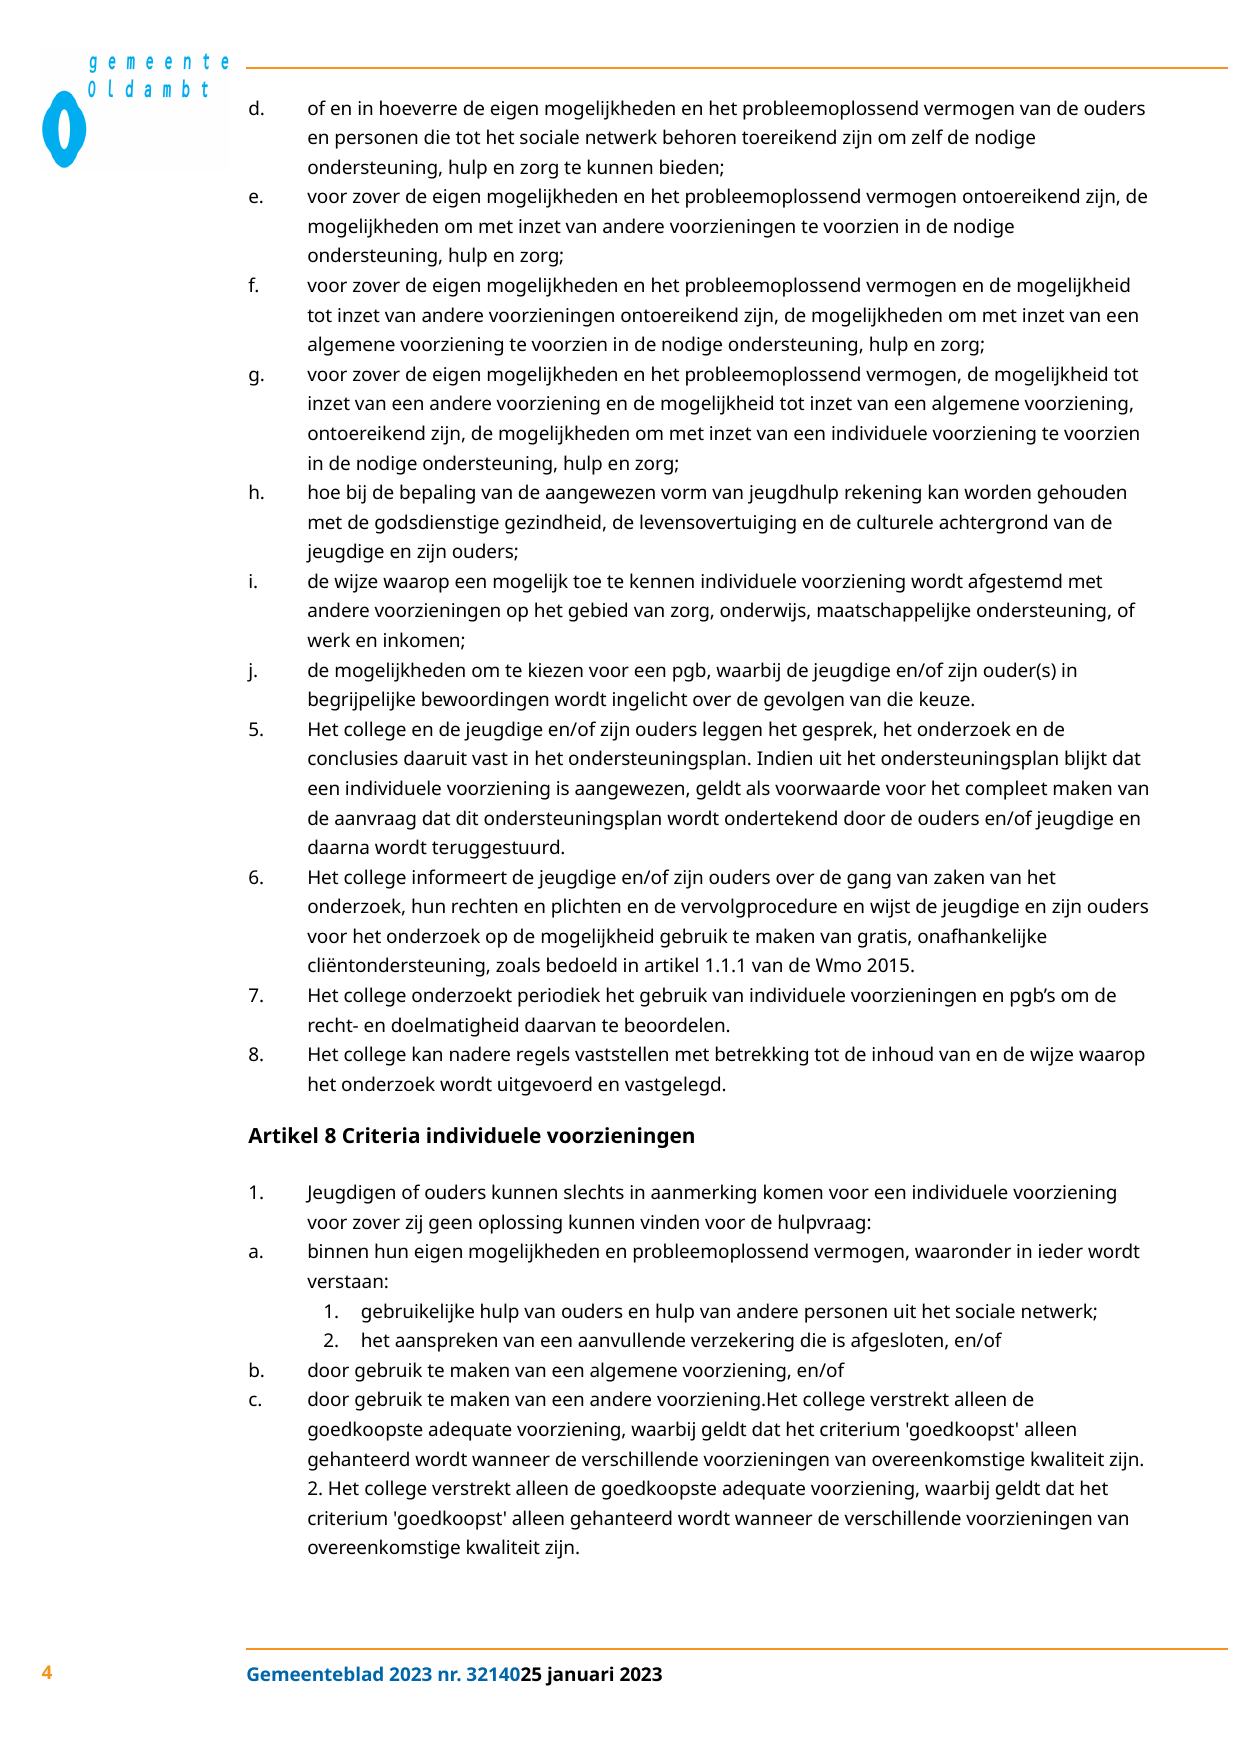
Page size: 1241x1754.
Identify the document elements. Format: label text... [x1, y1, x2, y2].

list Het college onderzoekt periodiek het gebruik van individuele voorzieningen en pgb’s om de recht- en doelmatigheid daarvan te beoordelen. [248, 982, 1152, 1038]
list Het college informeert de jeugdige en/of zijn ouders over de gang van zaken van het onderzoek, hun rechten en plichten en de vervolgprocedure en wijst de jeugdige en zijn ouders voor het onderzoek op de mogelijkheid gebruik te maken van gratis, onafhankelijke cliëntondersteuning, zoals bedoeld in artikel 1.1.1 van de Wmo 2015. [248, 864, 1152, 978]
list het aanspreken van een aanvullende verzekering die is afgesloten, en/of [323, 1327, 1152, 1353]
list of en in hoeverre de eigen mogelijkheden en het probleemoplossend vermogen van de ouders en personen die tot het sociale netwerk behoren toereikend zijn om zelf de nodige ondersteuning, hulp en zorg te kunnen bieden; [248, 95, 1152, 180]
picture [41, 47, 231, 172]
list de wijze waarop een mogelijk toe te kennen individuele voorziening wordt afgestemd met andere voorzieningen op het gebied van zorg, onderwijs, maatschappelijke ondersteuning, of werk en inkomen; [248, 568, 1152, 653]
list voor zover de eigen mogelijkheden en het probleemoplossend vermogen, de mogelijkheid tot inzet van een andere voorziening en de mogelijkheid tot inzet van een algemene voorziening, ontoereikend zijn, de mogelijkheden om met inzet van een individuele voorziening te voorzien in de nodige ondersteuning, hulp en zorg; [248, 361, 1152, 476]
list hoe bij de bepaling van de aangewezen vorm van jeugdhulp rekening kan worden gehouden met de godsdienstige gezindheid, de levensovertuiging en de culturele achtergrond van de jeugdige en zijn ouders; [248, 479, 1152, 564]
list de mogelijkheden om te kiezen voor een pgb, waarbij de jeugdige en/of zijn ouder(s) in begrijpelijke bewoordingen wordt ingelicht over de gevolgen van die keuze. [248, 657, 1152, 712]
text Artikel 8 Criteria individuele voorzieningen [248, 1121, 1152, 1150]
list binnen hun eigen mogelijkheden en probleemoplossend vermogen, waaronder in ieder wordt verstaan: [248, 1239, 1152, 1294]
list 2. Het college verstrekt alleen de goedkoopste adequate voorziening, waarbij geldt dat het criterium 'goedkoopst' alleen gehanteerd wordt wanneer de verschillende voorzieningen van overeenkomstige kwaliteit zijn. [248, 1475, 1152, 1560]
list Jeugdigen of ouders kunnen slechts in aanmerking komen voor een individuele voorziening voor zover zij geen oplossing kunnen vinden voor de hulpvraag: [248, 1179, 1152, 1235]
list door gebruik te maken van een andere voorziening.Het college verstrekt alleen de goedkoopste adequate voorziening, waarbij geldt dat het criterium 'goedkoopst' alleen gehanteerd wordt wanneer de verschillende voorzieningen van overeenkomstige kwaliteit zijn. [248, 1387, 1152, 1471]
list Het college kan nadere regels vaststellen met betrekking tot de inhoud van en de wijze waarop het onderzoek wordt uitgevoerd en vastgelegd. [248, 1041, 1152, 1097]
list voor zover de eigen mogelijkheden en het probleemoplossend vermogen en de mogelijkheid tot inzet van andere voorzieningen ontoereikend zijn, de mogelijkheden om met inzet van een algemene voorziening te voorzien in de nodige ondersteuning, hulp en zorg; [248, 272, 1152, 357]
list Het college en de jeugdige en/of zijn ouders leggen het gesprek, het onderzoek en de conclusies daaruit vast in het ondersteuningsplan. Indien uit het ondersteuningsplan blijkt dat een individuele voorziening is aangewezen, geldt als voorwaarde voor het compleet maken van de aanvraag dat dit ondersteuningsplan wordt ondertekend door de ouders en/of jeugdige en daarna wordt teruggestuurd. [248, 716, 1152, 860]
list voor zover de eigen mogelijkheden en het probleemoplossend vermogen ontoereikend zijn, de mogelijkheden om met inzet van andere voorzieningen te voorzien in de nodige ondersteuning, hulp en zorg; [248, 183, 1152, 268]
list door gebruik te maken van een algemene voorziening, en/of [248, 1357, 1152, 1383]
list gebruikelijke hulp van ouders en hulp van andere personen uit het sociale netwerk; [323, 1298, 1152, 1323]
